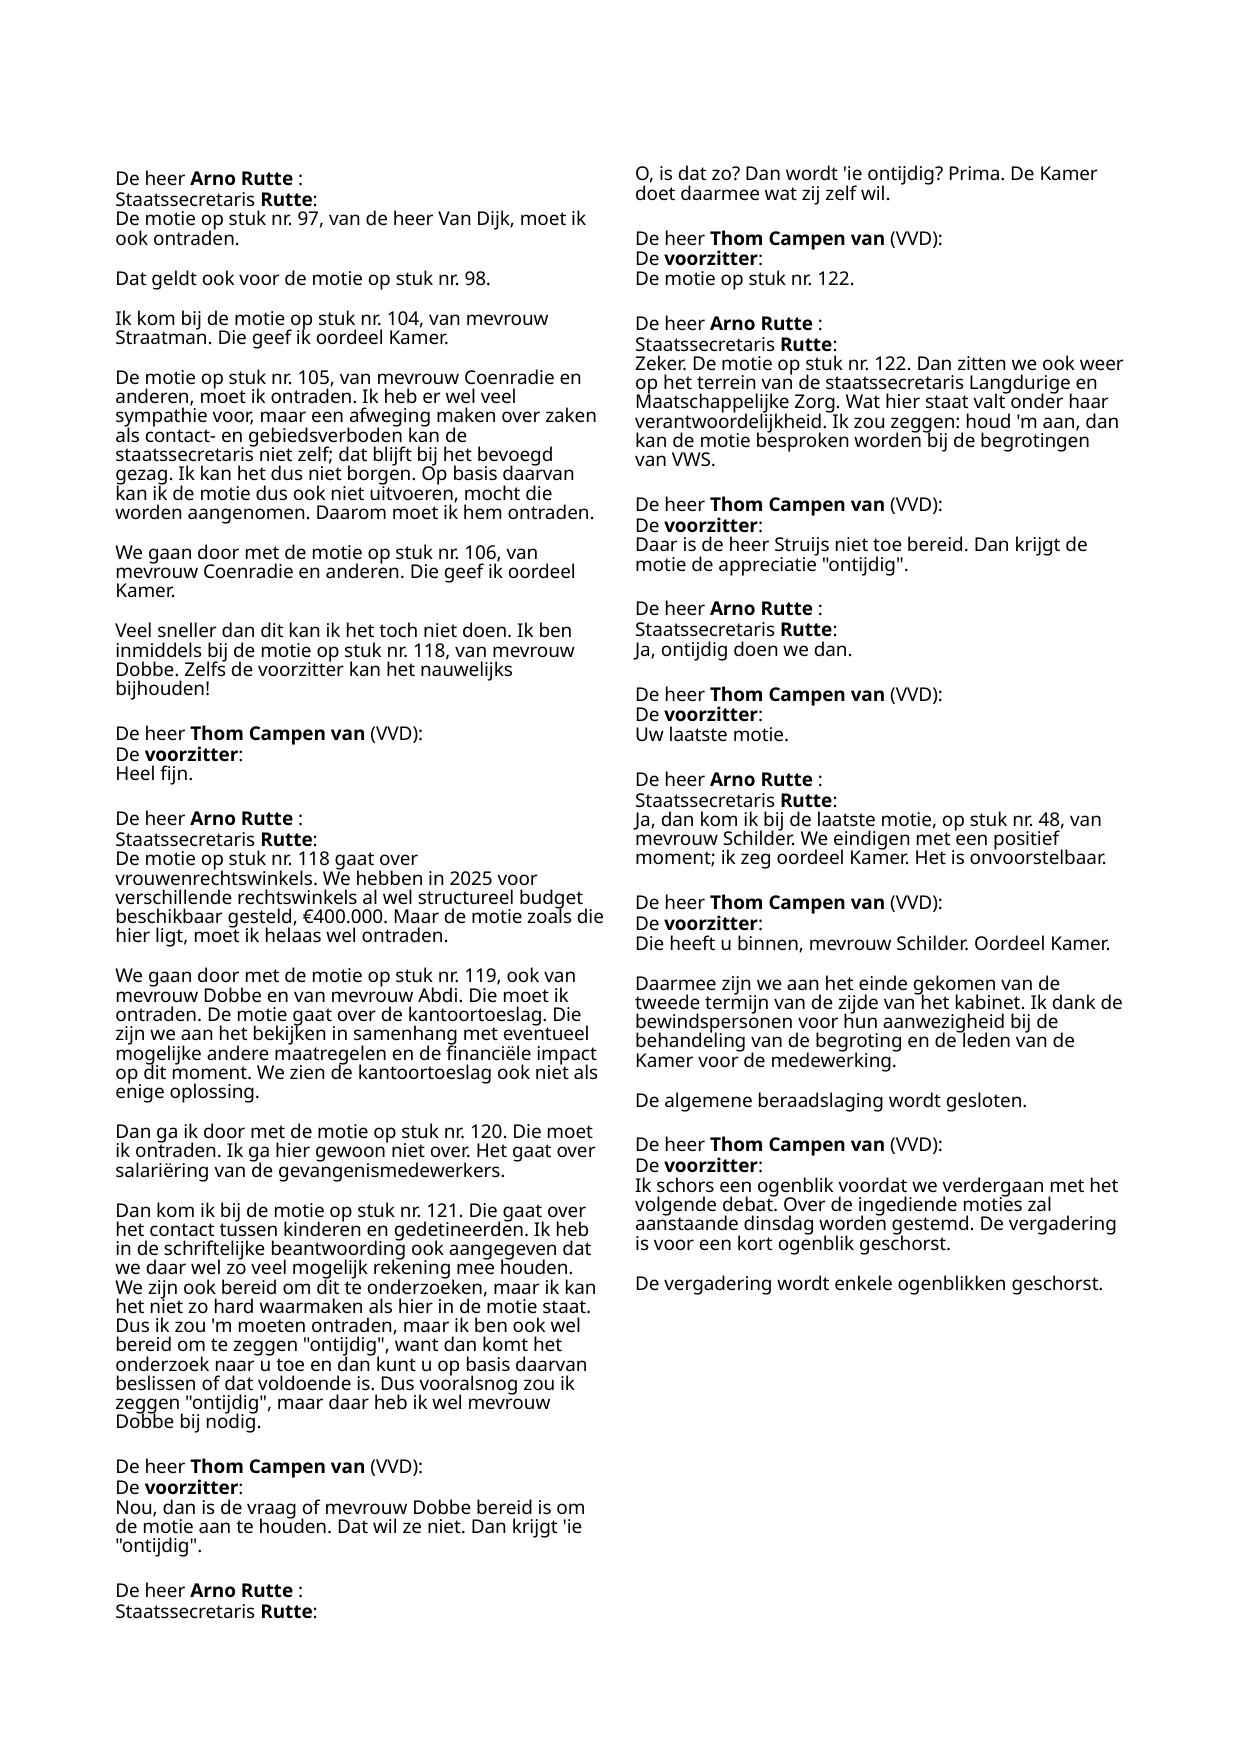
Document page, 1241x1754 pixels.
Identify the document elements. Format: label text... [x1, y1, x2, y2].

text De heer Thom Campen van (VVD): [115, 1454, 605, 1479]
text Heel fijn. [115, 765, 605, 784]
text De motie op stuk nr. 105, van mevrouw Coenradie en anderen, moet ik ontraden. Ik heb er wel veel sympathie voor, maar een afweging maken over zaken als contact- en gebiedsverboden kan de staatssecretaris niet zelf; dat blijft bij het bevoegd gezag. Ik kan het dus niet borgen. Op basis daarvan kan ik de motie dus ook niet uitvoeren, mocht die worden aangenomen. Daarom moet ik hem ontraden. [115, 369, 605, 523]
text De voorzitter: [635, 1157, 1125, 1177]
text Staatssecretaris Rutte: [635, 792, 1125, 811]
text De heer Thom Campen van (VVD): [115, 720, 605, 746]
text Ik schors een ogenblik voordat we verdergaan met het volgende debat. Over de ingediende moties zal aanstaande dinsdag worden gestemd. De vergadering is voor een kort ogenblik geschorst. [635, 1177, 1125, 1254]
text De heer Arno Rutte : [635, 310, 1125, 336]
text Staatssecretaris Rutte: [635, 621, 1125, 641]
text De heer Thom Campen van (VVD): [635, 1132, 1125, 1157]
text De heer Thom Campen van (VVD): [635, 889, 1125, 915]
text De motie op stuk nr. 97, van de heer Van Dijk, moet ik ook ontraden. [115, 210, 605, 249]
text De voorzitter: [115, 746, 605, 765]
text Zeker. De motie op stuk nr. 122. Dan zitten we ook weer op het terrein van de staatssecretaris Langdurige en Maatschappelijke Zorg. Wat hier staat valt onder haar verantwoordelijkheid. Ik zou zeggen: houd 'm aan, dan kan de motie besproken worden bij de begrotingen van VWS. [635, 355, 1125, 470]
text We gaan door met de motie op stuk nr. 106, van mevrouw Coenradie en anderen. Die geef ik oordeel Kamer. [115, 544, 605, 602]
text We gaan door met de motie op stuk nr. 119, ook van mevrouw Dobbe en van mevrouw Abdi. Die moet ik ontraden. De motie gaat over de kantoortoeslag. Die zijn we aan het bekijken in samenhang met eventueel mogelijke andere maatregelen en de financiële impact op dit moment. We zien de kantoortoeslag ook niet als enige oplossing. [115, 967, 605, 1102]
text Staatssecretaris Rutte: [115, 831, 605, 850]
text De algemene beraadslaging wordt gesloten. [635, 1092, 1125, 1111]
text De motie op stuk nr. 118 gaat over vrouwenrechtswinkels. We hebben in 2025 voor verschillende rechtswinkels al wel structureel budget beschikbaar gesteld, €400.000. Maar de motie zoals die hier ligt, moet ik helaas wel ontraden. [115, 850, 605, 947]
text Staatssecretaris Rutte: [635, 336, 1125, 355]
text De heer Arno Rutte : [635, 766, 1125, 792]
text Daar is de heer Struijs niet toe bereid. Dan krijgt de motie de appreciatie "ontijdig". [635, 536, 1125, 575]
text De heer Arno Rutte : [115, 805, 605, 831]
text De voorzitter: [635, 250, 1125, 270]
text De heer Thom Campen van (VVD): [635, 225, 1125, 250]
text Staatssecretaris Rutte: [115, 1603, 605, 1622]
text O, is dat zo? Dan wordt 'ie ontijdig? Prima. De Kamer doet daarmee wat zij zelf wil. [635, 165, 1125, 204]
text De vergadering wordt enkele ogenblikken geschorst. [635, 1274, 1125, 1294]
text Ik kom bij de motie op stuk nr. 104, van mevrouw Straatman. Die geef ik oordeel Kamer. [115, 309, 605, 348]
text De heer Arno Rutte : [115, 165, 605, 191]
text Ja, dan kom ik bij de laatste motie, op stuk nr. 48, van mevrouw Schilder. We eindigen met een positief moment; ik zeg oordeel Kamer. Het is onvoorstelbaar. [635, 811, 1125, 869]
text Uw laatste motie. [635, 726, 1125, 745]
text De heer Thom Campen van (VVD): [635, 681, 1125, 706]
text Daarmee zijn we aan het einde gekomen van de tweede termijn van de zijde van het kabinet. Ik dank de bewindspersonen voor hun aanwezigheid bij de behandeling van de begroting en de leden van de Kamer voor de medewerking. [635, 974, 1125, 1071]
text De motie op stuk nr. 122. [635, 270, 1125, 289]
text De heer Arno Rutte : [115, 1577, 605, 1603]
text Staatssecretaris Rutte: [115, 191, 605, 210]
text De heer Arno Rutte : [635, 596, 1125, 621]
text Die heeft u binnen, mevrouw Schilder. Oordeel Kamer. [635, 934, 1125, 954]
text De voorzitter: [635, 915, 1125, 934]
text Dan kom ik bij de motie op stuk nr. 121. Die gaat over het contact tussen kinderen en gedetineerden. Ik heb in de schriftelijke beantwoording ook aangegeven dat we daar wel zo veel mogelijk rekening mee houden. We zijn ook bereid om dit te onderzoeken, maar ik kan het niet zo hard waarmaken als hier in de motie staat. Dus ik zou 'm moeten ontraden, maar ik ben ook wel bereid om te zeggen "ontijdig", want dan komt het onderzoek naar u toe en dan kunt u op basis daarvan beslissen of dat voldoende is. Dus vooralsnog zou ik zeggen "ontijdig", maar daar heb ik wel mevrouw Dobbe bij nodig. [115, 1202, 605, 1433]
text De heer Thom Campen van (VVD): [635, 491, 1125, 517]
text De voorzitter: [635, 517, 1125, 536]
text De voorzitter: [115, 1479, 605, 1499]
text Ja, ontijdig doen we dan. [635, 641, 1125, 660]
text Veel sneller dan dit kan ik het toch niet doen. Ik ben inmiddels bij de motie op stuk nr. 118, van mevrouw Dobbe. Zelfs de voorzitter kan het nauwelijks bijhouden! [115, 622, 605, 699]
text Nou, dan is de vraag of mevrouw Dobbe bereid is om de motie aan te houden. Dat wil ze niet. Dan krijgt 'ie "ontijdig". [115, 1499, 605, 1556]
text Dat geldt ook voor de motie op stuk nr. 98. [115, 269, 605, 289]
text Dan ga ik door met de motie op stuk nr. 120. Die moet ik ontraden. Ik ga hier gewoon niet over. Het gaat over salariëring van de gevangenismedewerkers. [115, 1123, 605, 1181]
text De voorzitter: [635, 706, 1125, 726]
